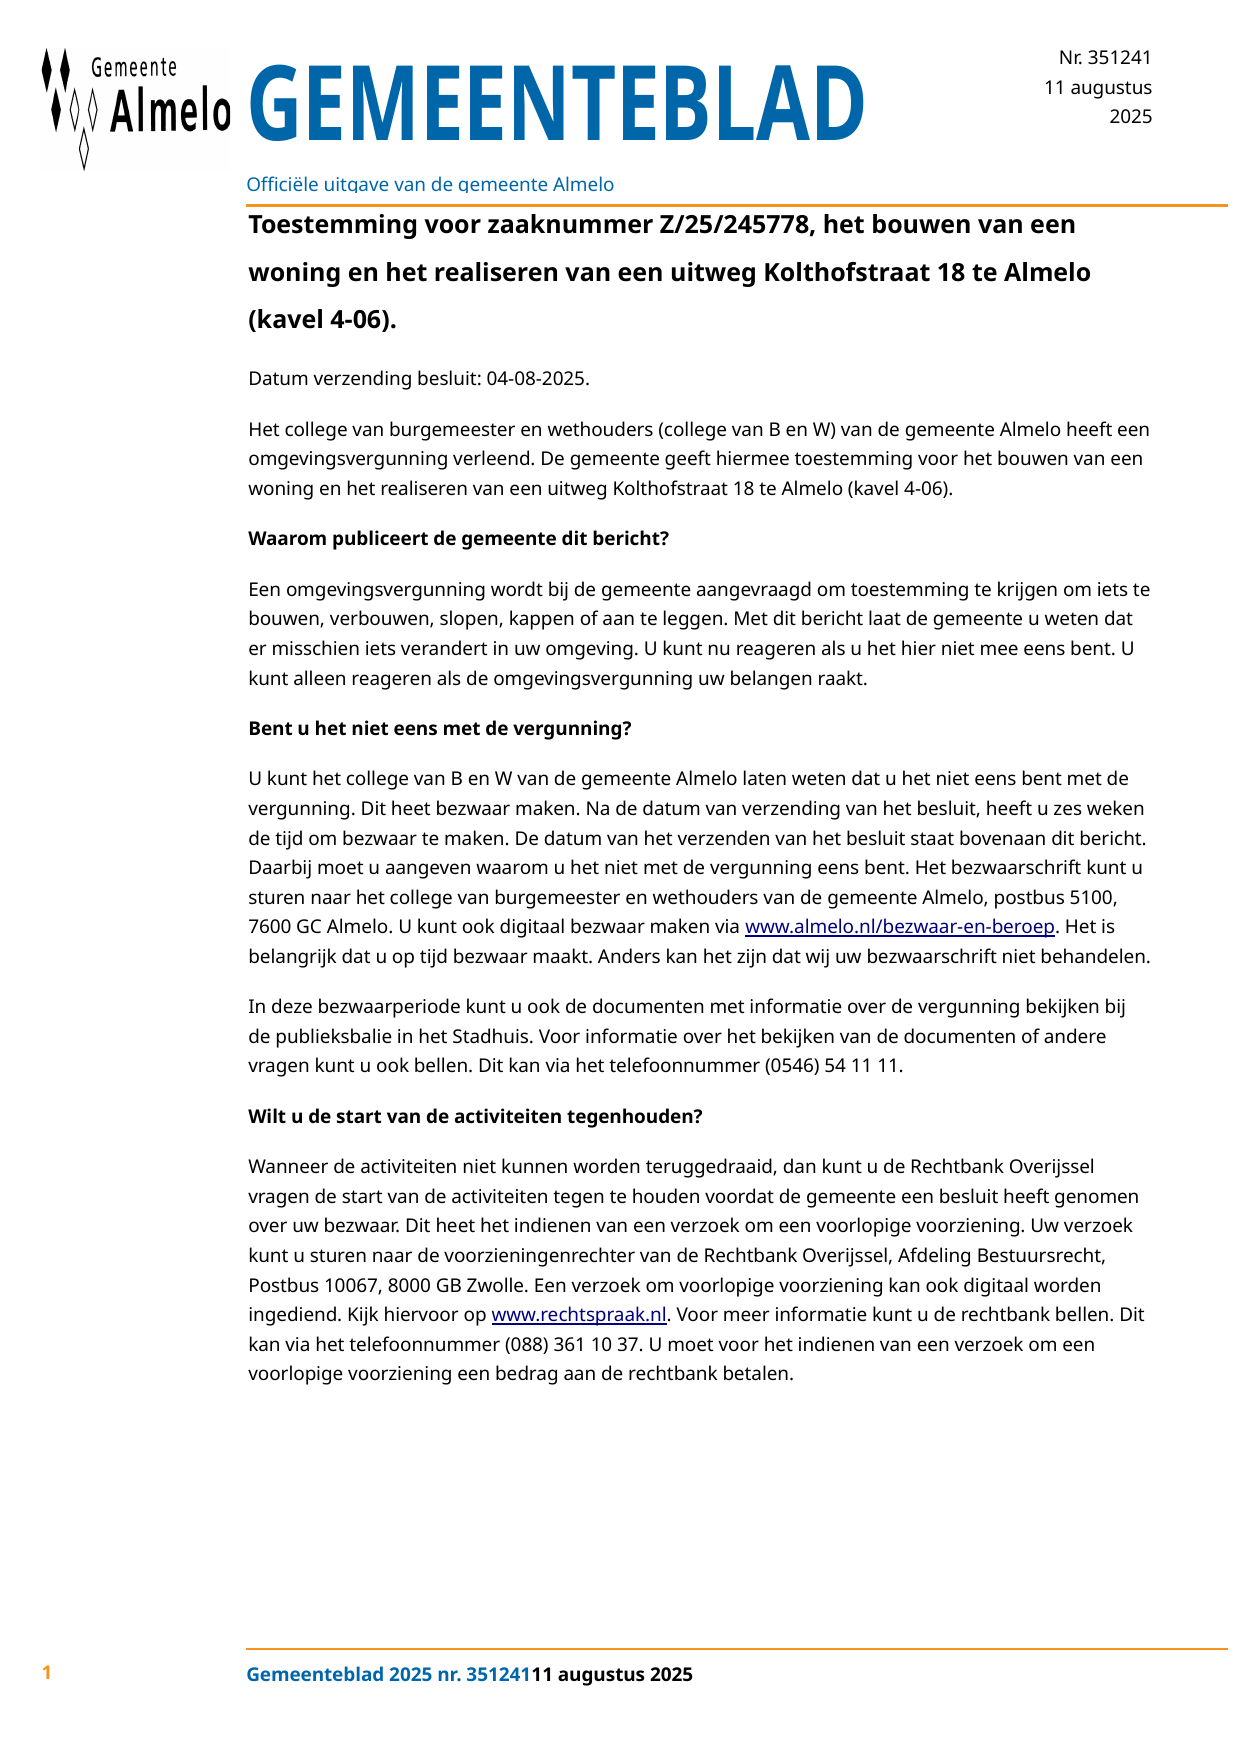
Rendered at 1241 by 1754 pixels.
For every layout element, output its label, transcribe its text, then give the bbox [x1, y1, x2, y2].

picture [41, 47, 231, 172]
text U kunt het college van B en W van de gemeente Almelo laten weten dat u het niet eens bent met de vergunning. Dit heet bezwaar maken. Na de datum van verzending van het besluit, heeft u zes weken de tijd om bezwaar te maken. De datum van het verzenden van het besluit staat bovenaan dit bericht. Daarbij moet u aangeven waarom u het niet met de vergunning eens bent. Het bezwaarschrift kunt u sturen naar het college van burgemeester en wethouders van de gemeente Almelo, postbus 5100, 7600 GC Almelo. U kunt ook digitaal bezwaar maken via www.almelo.nl/bezwaar-en-beroep. Het is belangrijk dat u op tijd bezwaar maakt. Anders kan het zijn dat wij uw bezwaarschrift niet behandelen. [248, 766, 1152, 969]
text Wanneer de activiteiten niet kunnen worden teruggedraaid, dan kunt u de Rechtbank Overijssel vragen de start van de activiteiten tegen te houden voordat de gemeente een besluit heeft genomen over uw bezwaar. Dit heet het indienen van een verzoek om een voorlopige voorziening. Uw verzoek kunt u sturen naar de voorzieningenrechter van de Rechtbank Overijssel, Afdeling Bestuursrecht, Postbus 10067, 8000 GB Zwolle. Een verzoek om voorlopige voorziening kan ook digitaal worden ingediend. Kijk hiervoor op www.rechtspraak.nl. Voor meer informatie kunt u de rechtbank bellen. Dit kan via het telefoonnummer (088) 361 10 37. U moet voor het indienen van een verzoek om een voorlopige voorziening een bedrag aan de rechtbank betalen. [248, 1153, 1152, 1386]
text Het college van burgemeester en wethouders (college van B en W) van de gemeente Almelo heeft een omgevingsvergunning verleend. De gemeente geeft hiermee toestemming voor het bouwen van een woning en het realiseren van een uitweg Kolthofstraat 18 te Almelo (kavel 4-06). [248, 416, 1152, 501]
text Een omgevingsvergunning wordt bij de gemeente aangevraagd om toestemming te krijgen om iets te bouwen, verbouwen, slopen, kappen of aan te leggen. Met dit bericht laat de gemeente u weten dat er misschien iets verandert in uw omgeving. U kunt nu reageren als u het hier niet mee eens bent. U kunt alleen reageren als de omgevingsvergunning uw belangen raakt. [248, 576, 1152, 690]
text Toestemming voor zaaknummer Z/25/245778, het bouwen van een woning en het realiseren van een uitweg Kolthofstraat 18 te Almelo (kavel 4-06). [248, 207, 1152, 336]
text In deze bezwaarperiode kunt u ook de documenten met informatie over de vergunning bekijken bij de publieksbalie in het Stadhuis. Voor informatie over het bekijken van de documenten of andere vragen kunt u ook bellen. Dit kan via het telefoonnummer (0546) 54 11 11. [248, 993, 1152, 1078]
text Wilt u de start van de activiteiten tegenhouden? [248, 1103, 1152, 1129]
text Waarom publiceert de gemeente dit bericht? [248, 526, 1152, 551]
text Datum verzending besluit: 04-08-2025. [248, 366, 1152, 391]
text Bent u het niet eens met de vergunning? [248, 715, 1152, 741]
